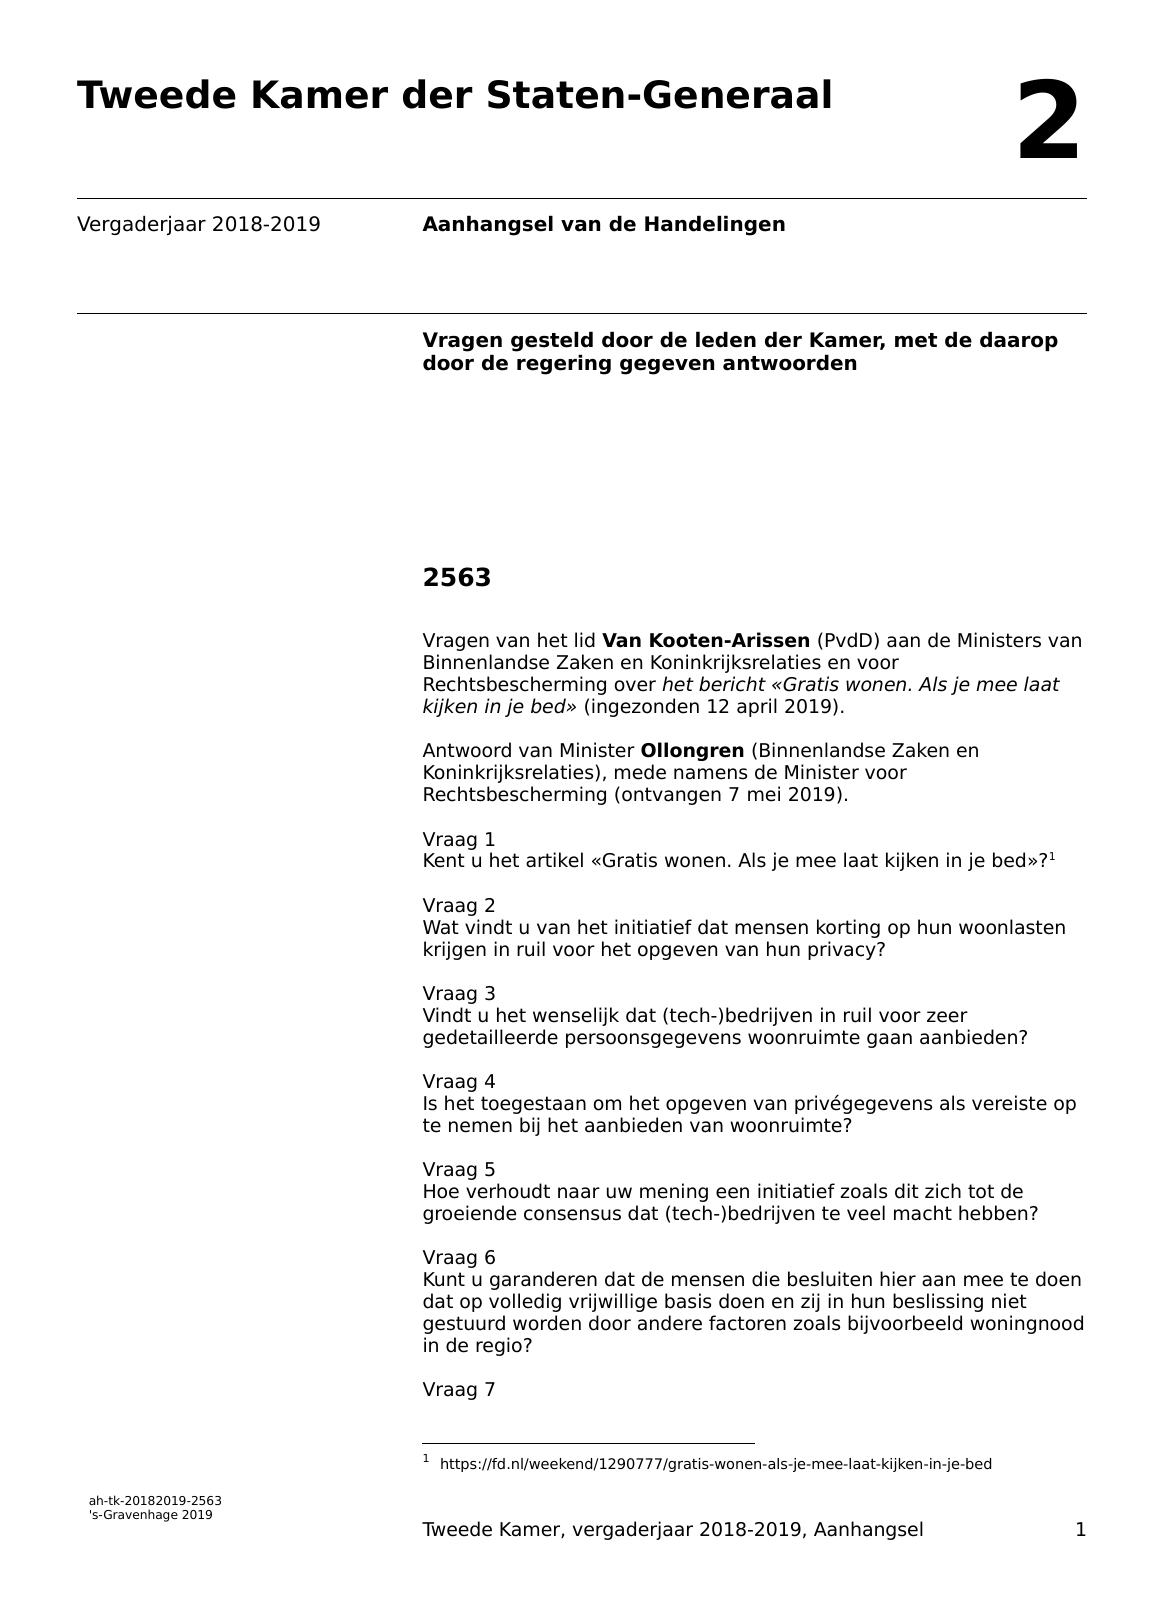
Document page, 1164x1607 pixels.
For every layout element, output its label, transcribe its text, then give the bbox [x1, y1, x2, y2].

table_cell Vragen gesteld door de leden der Kamer, met de daarop door de regering gegeven antwoorden [422, 314, 1087, 375]
text Hoe verhoudt naar uw mening een initiatief zoals dit zich tot de groeiende consensus dat (tech-)bedrijven te veel macht hebben? [422, 1181, 1087, 1225]
text Vraag 2 [422, 894, 1087, 917]
table_header 2 [886, 59, 1087, 198]
text Vragen van het lid Van Kooten-Arissen (PvdD) aan de Ministers van Binnenlandse Zaken en Koninkrijksrelaties en voor Rechtsbescherming over het bericht «Gratis wonen. Als je mee laat kijken in je bed» (ingezonden 12 april 2019). [422, 630, 1087, 718]
text Antwoord van Minister Ollongren (Binnenlandse Zaken en Koninkrijksrelaties), mede namens de Minister voor Rechtsbescherming (ontvangen 7 mei 2019). [422, 740, 1087, 806]
text ah-tk-20182019-2563 [88, 1494, 323, 1508]
text https://fd.nl/weekend/1290777/gratis-wonen-als-je-mee-laat-kijken-in-je-bed [422, 1452, 1087, 1474]
text Vraag 1 [422, 828, 1087, 850]
table_cell Aanhangsel van de Handelingen [422, 199, 1087, 313]
text Is het toegestaan om het opgeven van privégegevens als vereiste op te nemen bij het aanbieden van woonruimte? [422, 1093, 1087, 1137]
text Kent u het artikel «Gratis wonen. Als je mee laat kijken in je bed»? [422, 850, 1087, 872]
text Vraag 5 [422, 1159, 1087, 1181]
text Wat vindt u van het initiatief dat mensen korting op hun woonlasten krijgen in ruil voor het opgeven van hun privacy? [422, 917, 1087, 961]
text Vraag 3 [422, 983, 1087, 1005]
text Vraag 7 [422, 1379, 1087, 1401]
table_cell [77, 314, 422, 375]
table_header Tweede Kamer der Staten-Generaal [77, 59, 886, 198]
text Kunt u garanderen dat de mensen die besluiten hier aan mee te doen dat op volledig vrijwillige basis doen en zij in hun beslissing niet gestuurd worden door andere factoren zoals bijvoorbeeld woningnood in de regio? [422, 1269, 1087, 1357]
text Vindt u het wenselijk dat (tech-)bedrijven in ruil voor zeer gedetailleerde persoonsgegevens woonruimte gaan aanbieden? [422, 1005, 1087, 1049]
table_cell Vergaderjaar 2018-2019 [77, 199, 422, 313]
text Vraag 4 [422, 1071, 1087, 1093]
text 2563 [422, 563, 1087, 592]
text 's-Gravenhage 2019 [88, 1508, 323, 1522]
text Vraag 6 [422, 1247, 1087, 1269]
